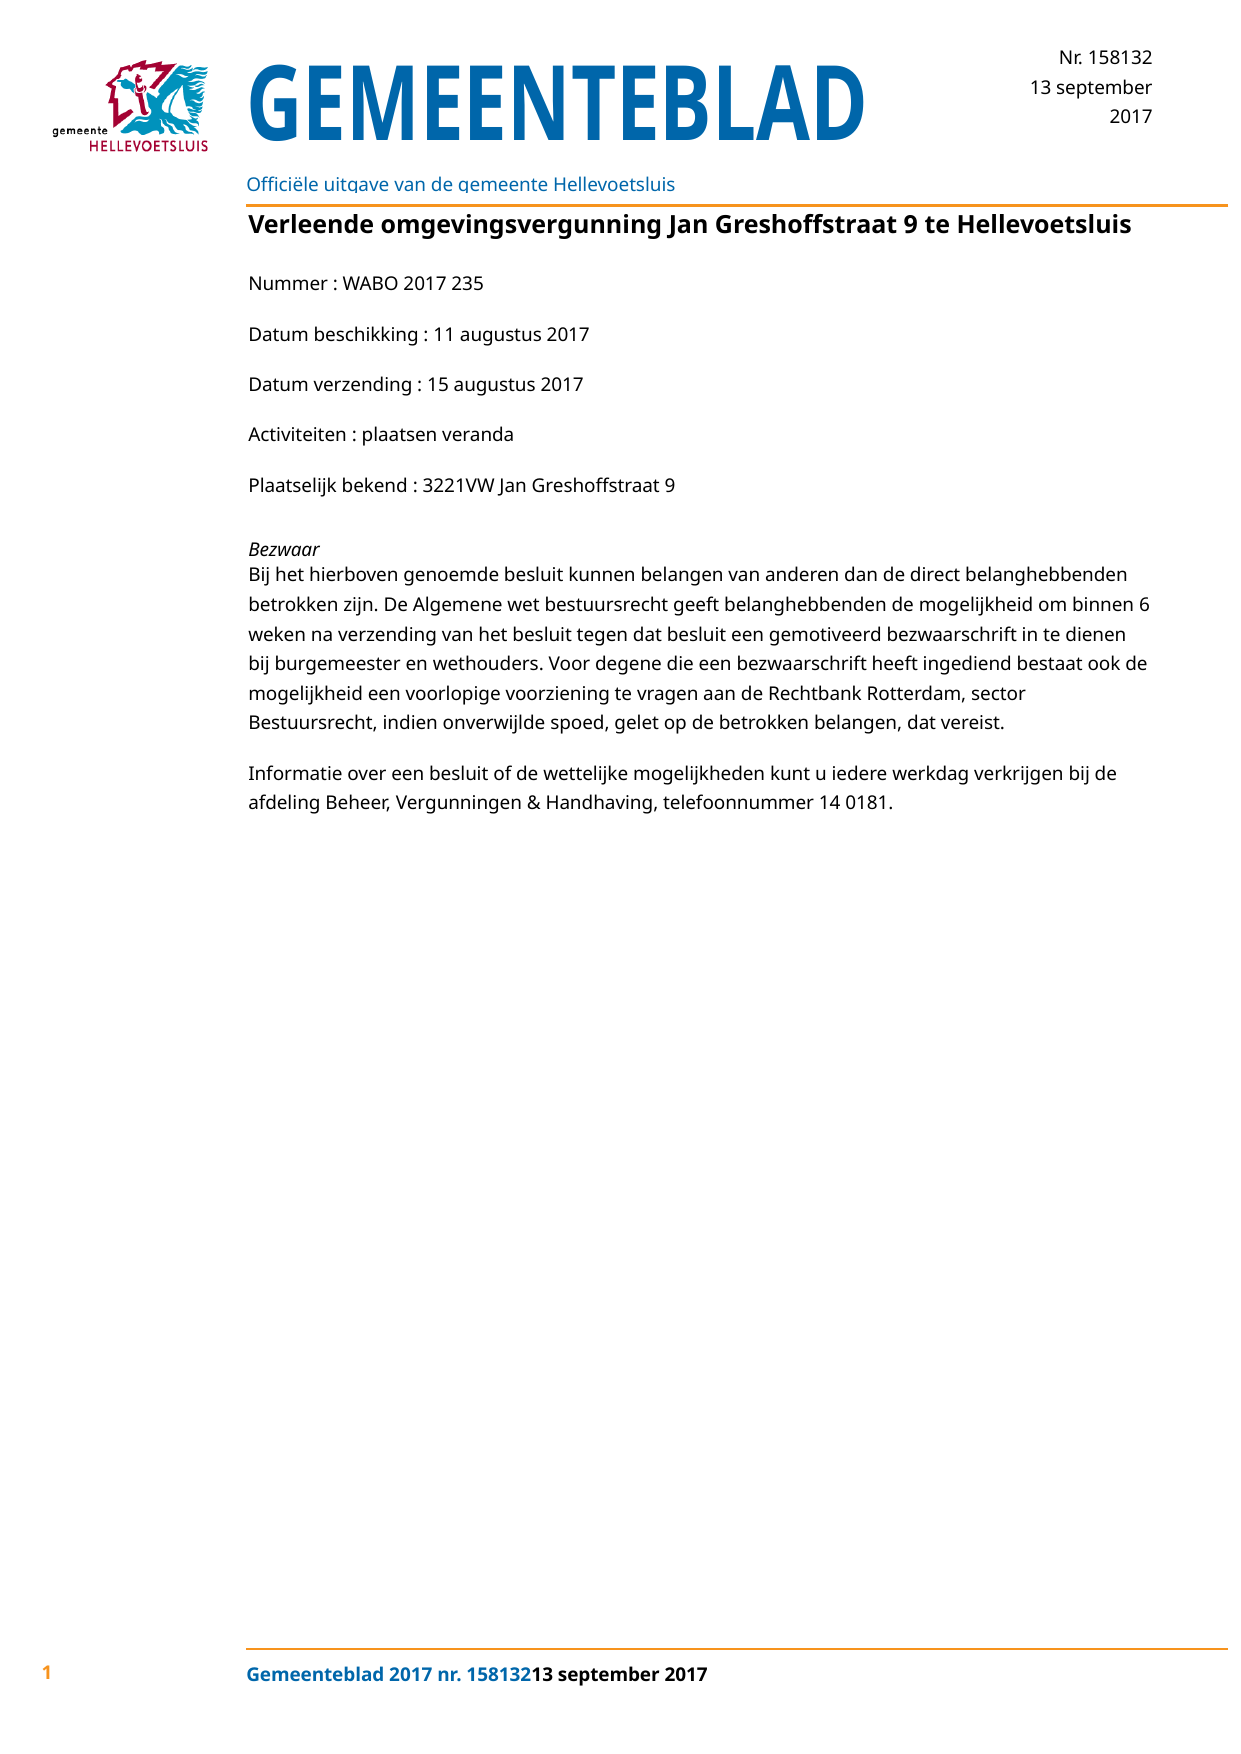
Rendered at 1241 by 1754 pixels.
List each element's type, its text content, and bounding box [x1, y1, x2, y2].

text Datum beschikking : 11 augustus 2017 [248, 321, 1152, 346]
text Datum verzending : 15 augustus 2017 [248, 371, 1152, 397]
picture [41, 47, 231, 172]
text Nummer : WABO 2017 235 [248, 270, 1152, 296]
text Plaatselijk bekend : 3221VW Jan Greshoffstraat 9 [248, 472, 1152, 498]
text Bezwaar [248, 536, 1152, 562]
text Bij het hierboven genoemde besluit kunnen belangen van anderen dan de direct belanghebbenden betrokken zijn. De Algemene wet bestuursrecht geeft belanghebbenden de mogelijkheid om binnen 6 weken na verzending van het besluit tegen dat besluit een gemotiveerd bezwaarschrift in te dienen bij burgemeester en wethouders. Voor degene die een bezwaarschrift heeft ingediend bestaat ook de mogelijkheid een voorlopige voorziening te vragen aan de Rechtbank Rotterdam, sector Bestuursrecht, indien onverwijlde spoed, gelet op de betrokken belangen, dat vereist. [248, 562, 1152, 735]
text Activiteiten : plaatsen veranda [248, 422, 1152, 447]
text Informatie over een besluit of de wettelijke mogelijkheden kunt u iedere werkdag verkrijgen bij de afdeling Beheer, Vergunningen & Handhaving, telefoonnummer 14 0181. [248, 760, 1152, 815]
text Verleende omgevingsvergunning Jan Greshoffstraat 9 te Hellevoetsluis [248, 207, 1152, 241]
